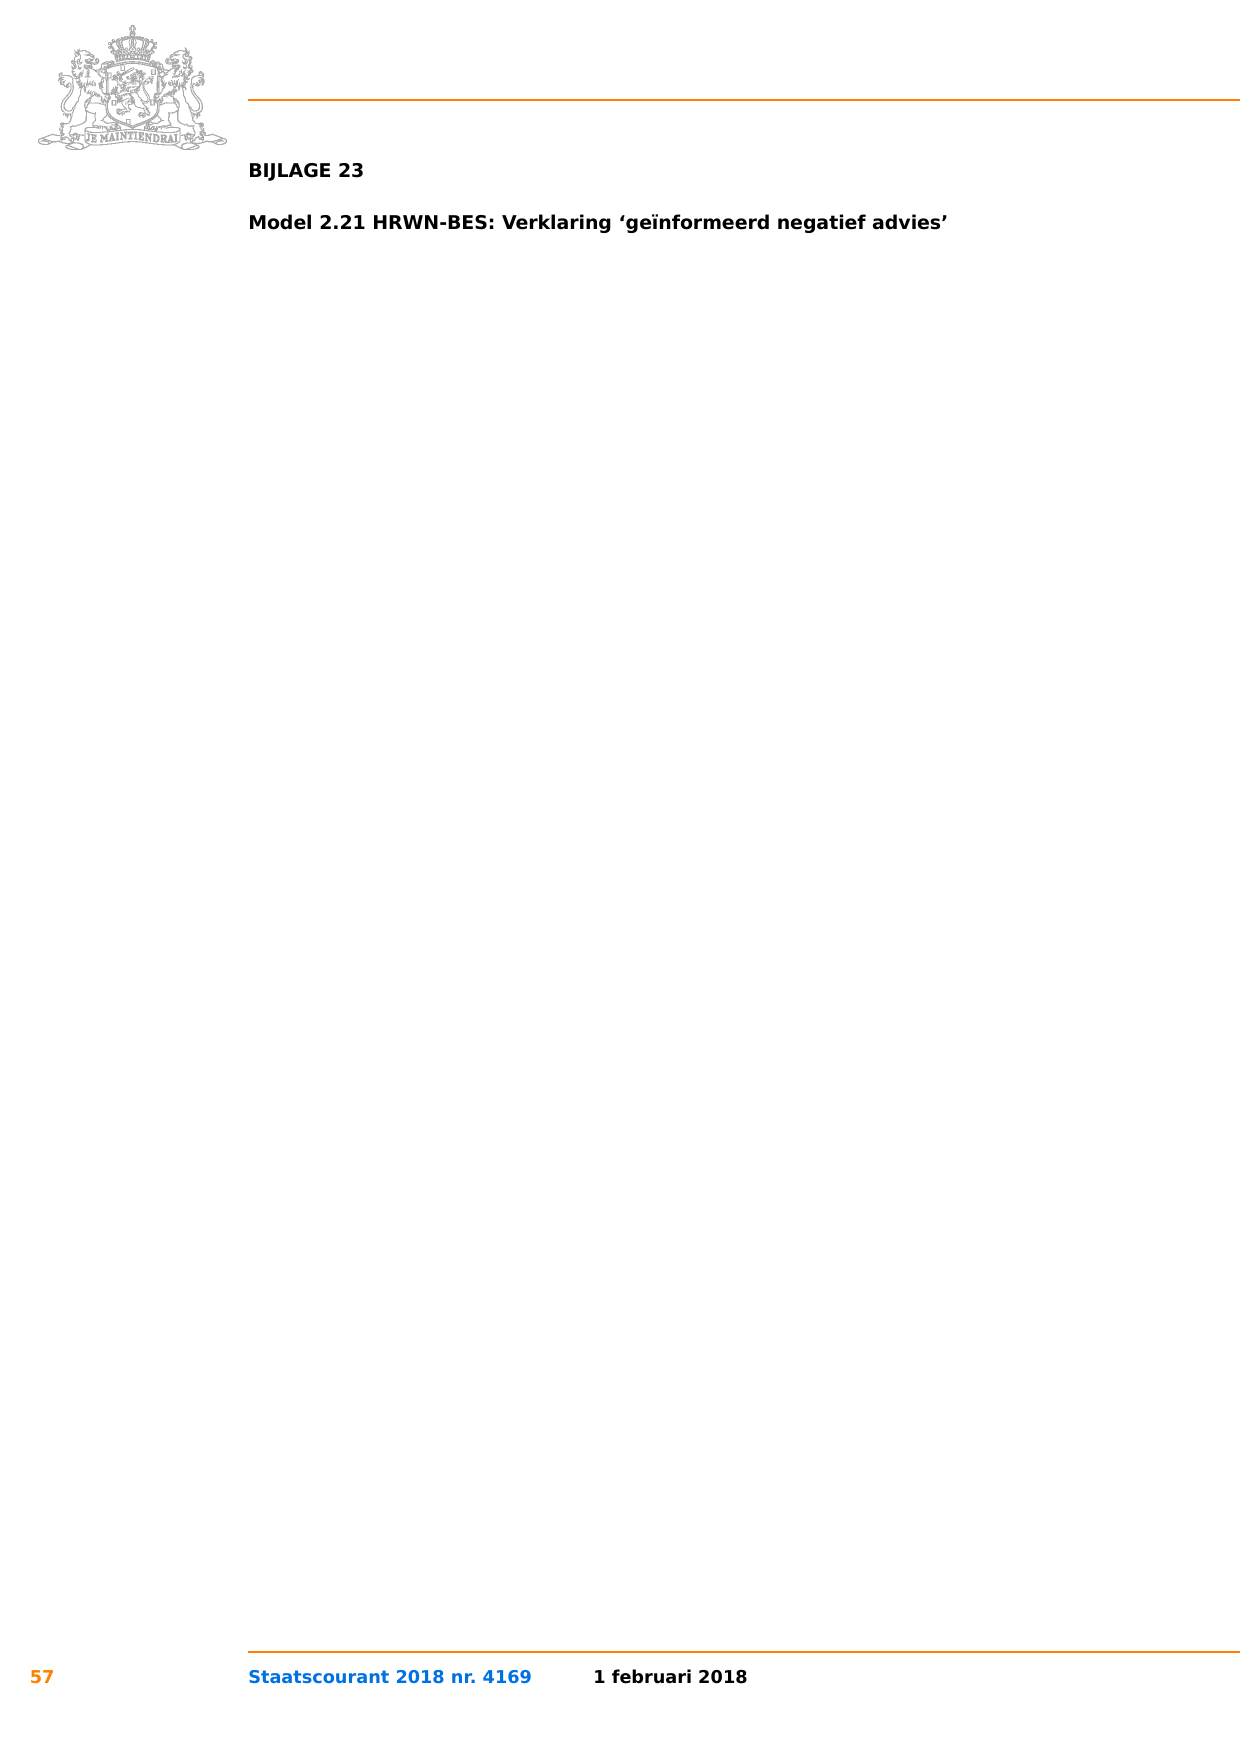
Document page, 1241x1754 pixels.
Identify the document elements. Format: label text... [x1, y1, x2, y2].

picture [38, 25, 227, 150]
subtitle Model 2.21 HRWN-BES: Verklaring ‘geïnformeerd negatief advies’ [248, 212, 1163, 234]
subtitle BIJLAGE 23 [248, 160, 1163, 182]
